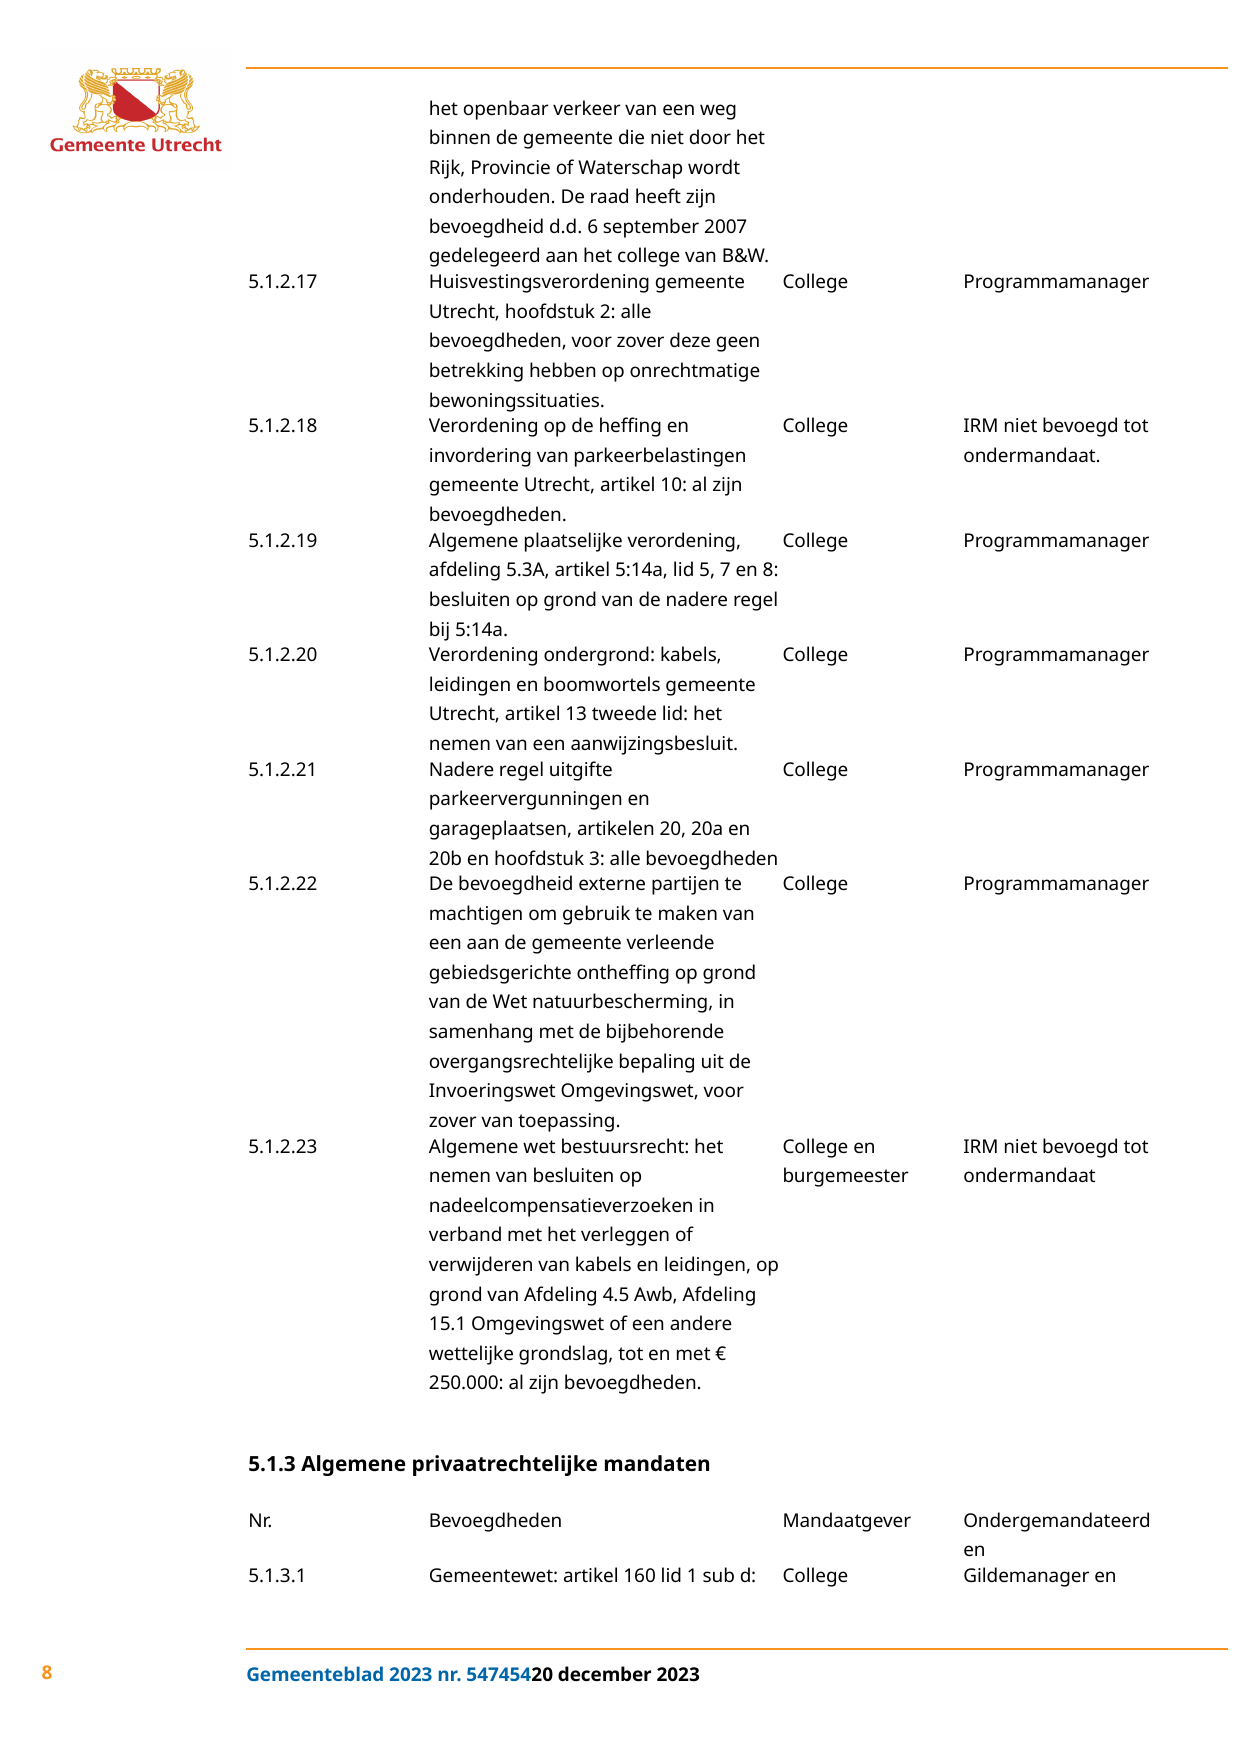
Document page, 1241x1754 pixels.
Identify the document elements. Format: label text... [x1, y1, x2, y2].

table_cell 5.1.2.22 [248, 870, 429, 1133]
table_cell Programmamanager [963, 527, 1152, 641]
table_cell [782, 95, 963, 268]
table_cell 5.1.2.20 [248, 641, 429, 756]
table_cell Programmamanager [963, 870, 1152, 1133]
table_cell College en burgemeester [782, 1133, 963, 1395]
table_cell 5.1.3.1 [248, 1562, 429, 1588]
table_cell 5.1.2.18 [248, 413, 429, 527]
table_cell College [782, 870, 963, 1133]
table_cell Gildemanager en [963, 1562, 1152, 1588]
table_cell College [782, 641, 963, 756]
table_cell 5.1.2.21 [248, 756, 429, 870]
table_cell het openbaar verkeer van een weg binnen de gemeente die niet door het Rijk, Provincie of Waterschap wordt onderhouden. De raad heeft zijn bevoegdheid d.d. 6 september 2007 gedelegeerd aan het college van B&W. [429, 95, 782, 268]
table_cell 5.1.2.19 [248, 527, 429, 641]
table_cell 5.1.2.23 [248, 1133, 429, 1395]
table_cell [248, 95, 429, 268]
table_cell Algemene wet bestuursrecht: het nemen van besluiten op nadeelcompensatieverzoeken in verband met het verleggen of verwijderen van kabels en leidingen, op grond van Afdeling 4.5 Awb, Afdeling 15.1 Omgevingswet of een andere wettelijke grondslag, tot en met € 250.000: al zijn bevoegdheden. [429, 1133, 782, 1395]
table_cell Programmamanager [963, 269, 1152, 412]
table_header Nr. [248, 1507, 429, 1562]
table_cell Programmamanager [963, 641, 1152, 756]
table_cell IRM niet bevoegd tot ondermandaat. [963, 413, 1152, 527]
table_cell [963, 95, 1152, 268]
table_cell Algemene plaatselijke verordening, afdeling 5.3A, artikel 5:14a, lid 5, 7 en 8: besluiten op grond van de nadere regel bij 5:14a. [429, 527, 782, 641]
table_cell Verordening op de heffing en invordering van parkeerbelastingen gemeente Utrecht, artikel 10: al zijn bevoegdheden. [429, 413, 782, 527]
table_cell College [782, 269, 963, 412]
text 5.1.3 Algemene privaatrechtelijke mandaten [248, 1449, 1152, 1477]
table_cell IRM niet bevoegd tot ondermandaat [963, 1133, 1152, 1395]
table_cell Nadere regel uitgifte parkeervergunningen en garageplaatsen, artikelen 20, 20a en 20b en hoofdstuk 3: alle bevoegdheden [429, 756, 782, 870]
table_cell De bevoegdheid externe partijen te machtigen om gebruik te maken van een aan de gemeente verleende gebiedsgerichte ontheffing op grond van de Wet natuurbescherming, in samenhang met de bijbehorende overgangsrechtelijke bepaling uit de Invoeringswet Omgevingswet, voor zover van toepassing. [429, 870, 782, 1133]
table_header Ondergemandateerden [963, 1507, 1152, 1562]
table_cell College [782, 527, 963, 641]
table_cell 5.1.2.17 [248, 269, 429, 412]
table_cell Verordening ondergrond: kabels, leidingen en boomwortels gemeente Utrecht, artikel 13 tweede lid: het nemen van een aanwijzingsbesluit. [429, 641, 782, 756]
table_header Bevoegdheden [429, 1507, 782, 1562]
table_header Mandaatgever [782, 1507, 963, 1562]
table_cell College [782, 413, 963, 527]
table_cell Huisvestingsverordening gemeente Utrecht, hoofdstuk 2: alle bevoegdheden, voor zover deze geen betrekking hebben op onrechtmatige bewoningssituaties. [429, 269, 782, 412]
table_cell College [782, 1562, 963, 1588]
table_cell College [782, 756, 963, 870]
table_cell Programmamanager [963, 756, 1152, 870]
picture [41, 47, 231, 172]
table_cell Gemeentewet: artikel 160 lid 1 sub d: [429, 1562, 782, 1588]
